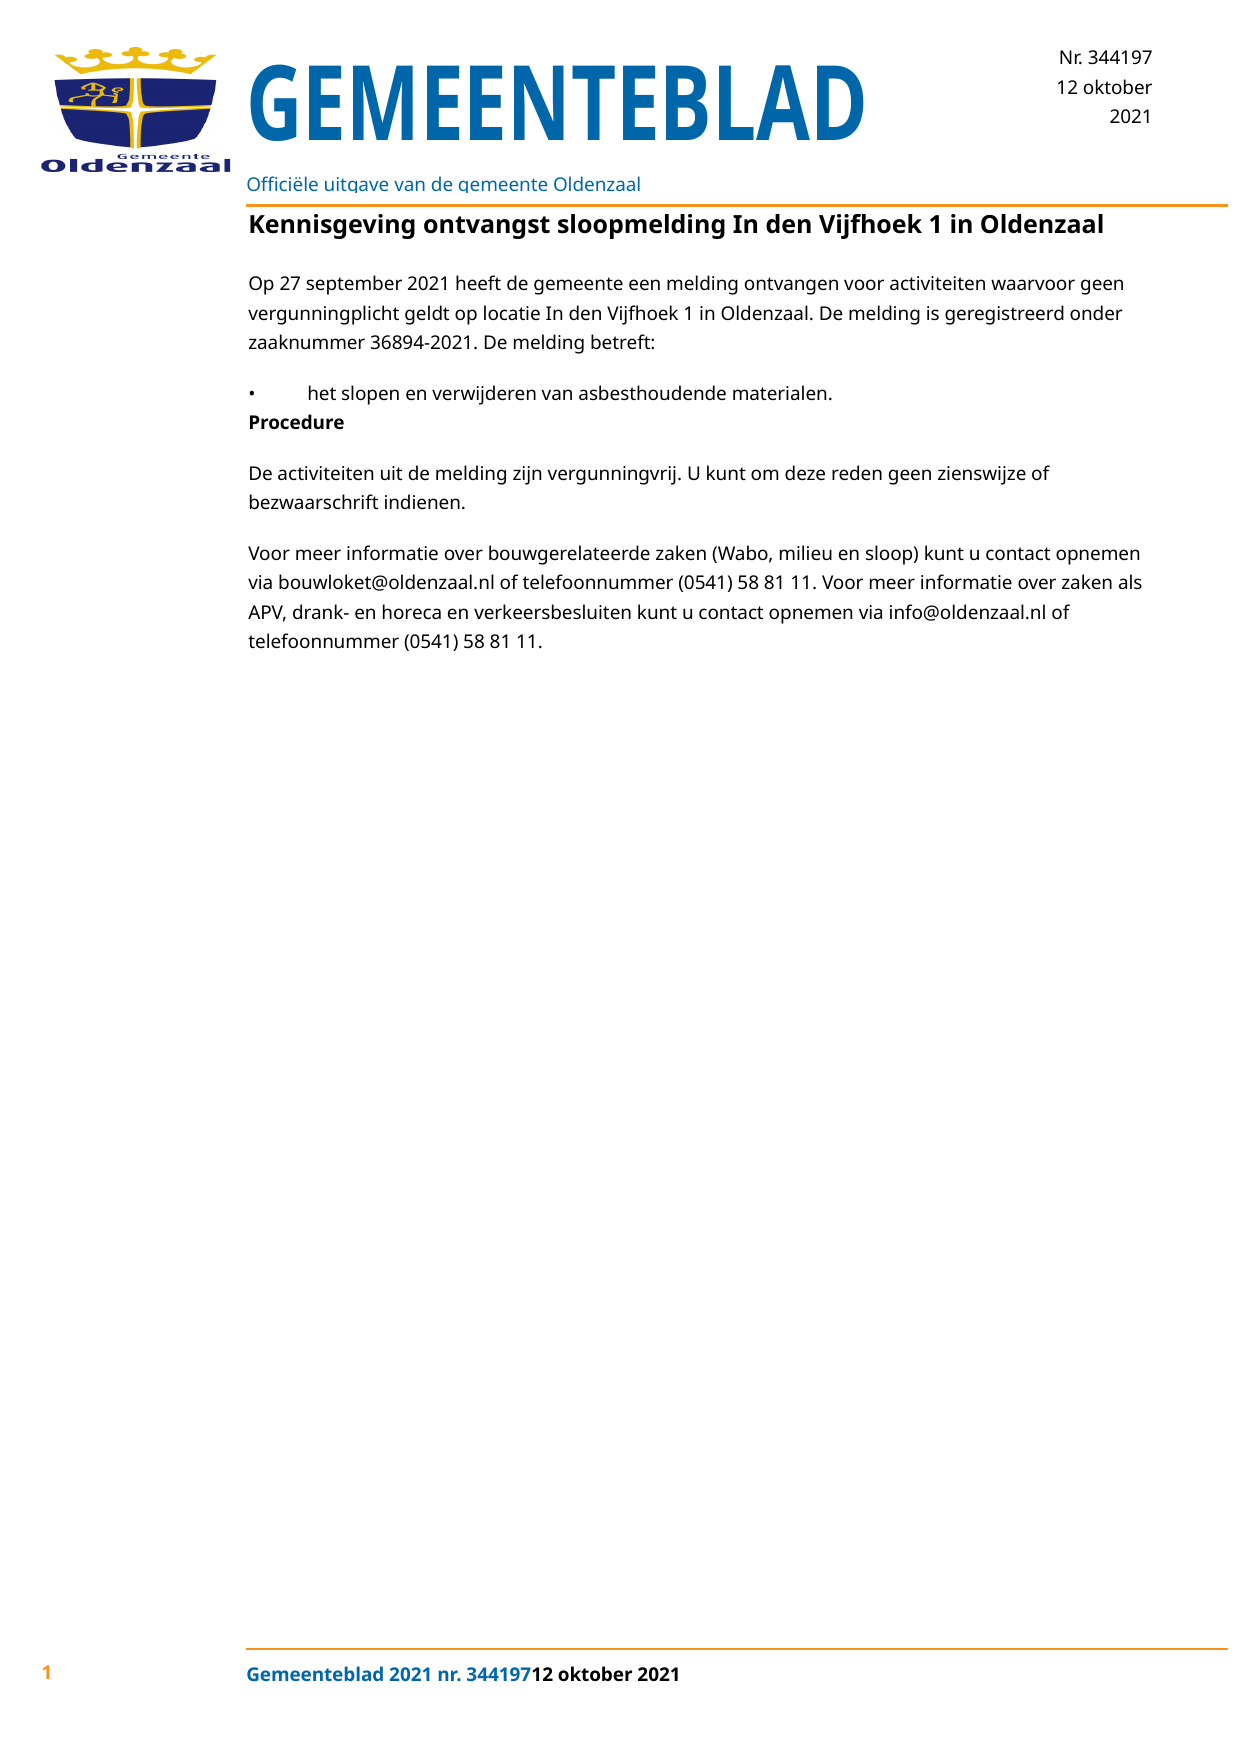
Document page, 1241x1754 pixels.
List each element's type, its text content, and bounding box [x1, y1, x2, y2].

text Procedure [248, 409, 1152, 435]
picture [41, 47, 231, 172]
list het slopen en verwijderen van asbesthoudende materialen. [248, 380, 1152, 406]
text De activiteiten uit de melding zijn vergunningvrij. U kunt om deze reden geen zienswijze of bezwaarschrift indienen. [248, 460, 1152, 515]
text Voor meer informatie over bouwgerelateerde zaken (Wabo, milieu en sloop) kunt u contact opnemen via bouwloket@oldenzaal.nl of telefoonnummer (0541) 58 81 11. Voor meer informatie over zaken als APV, drank- en horeca en verkeersbesluiten kunt u contact opnemen via info@oldenzaal.nl of telefoonnummer (0541) 58 81 11. [248, 540, 1152, 654]
text Kennisgeving ontvangst sloopmelding In den Vijfhoek 1 in Oldenzaal [248, 207, 1152, 241]
text Op 27 september 2021 heeft de gemeente een melding ontvangen voor activiteiten waarvoor geen vergunningplicht geldt op locatie In den Vijfhoek 1 in Oldenzaal. De melding is geregistreerd onder zaaknummer 36894-2021. De melding betreft: [248, 270, 1152, 355]
